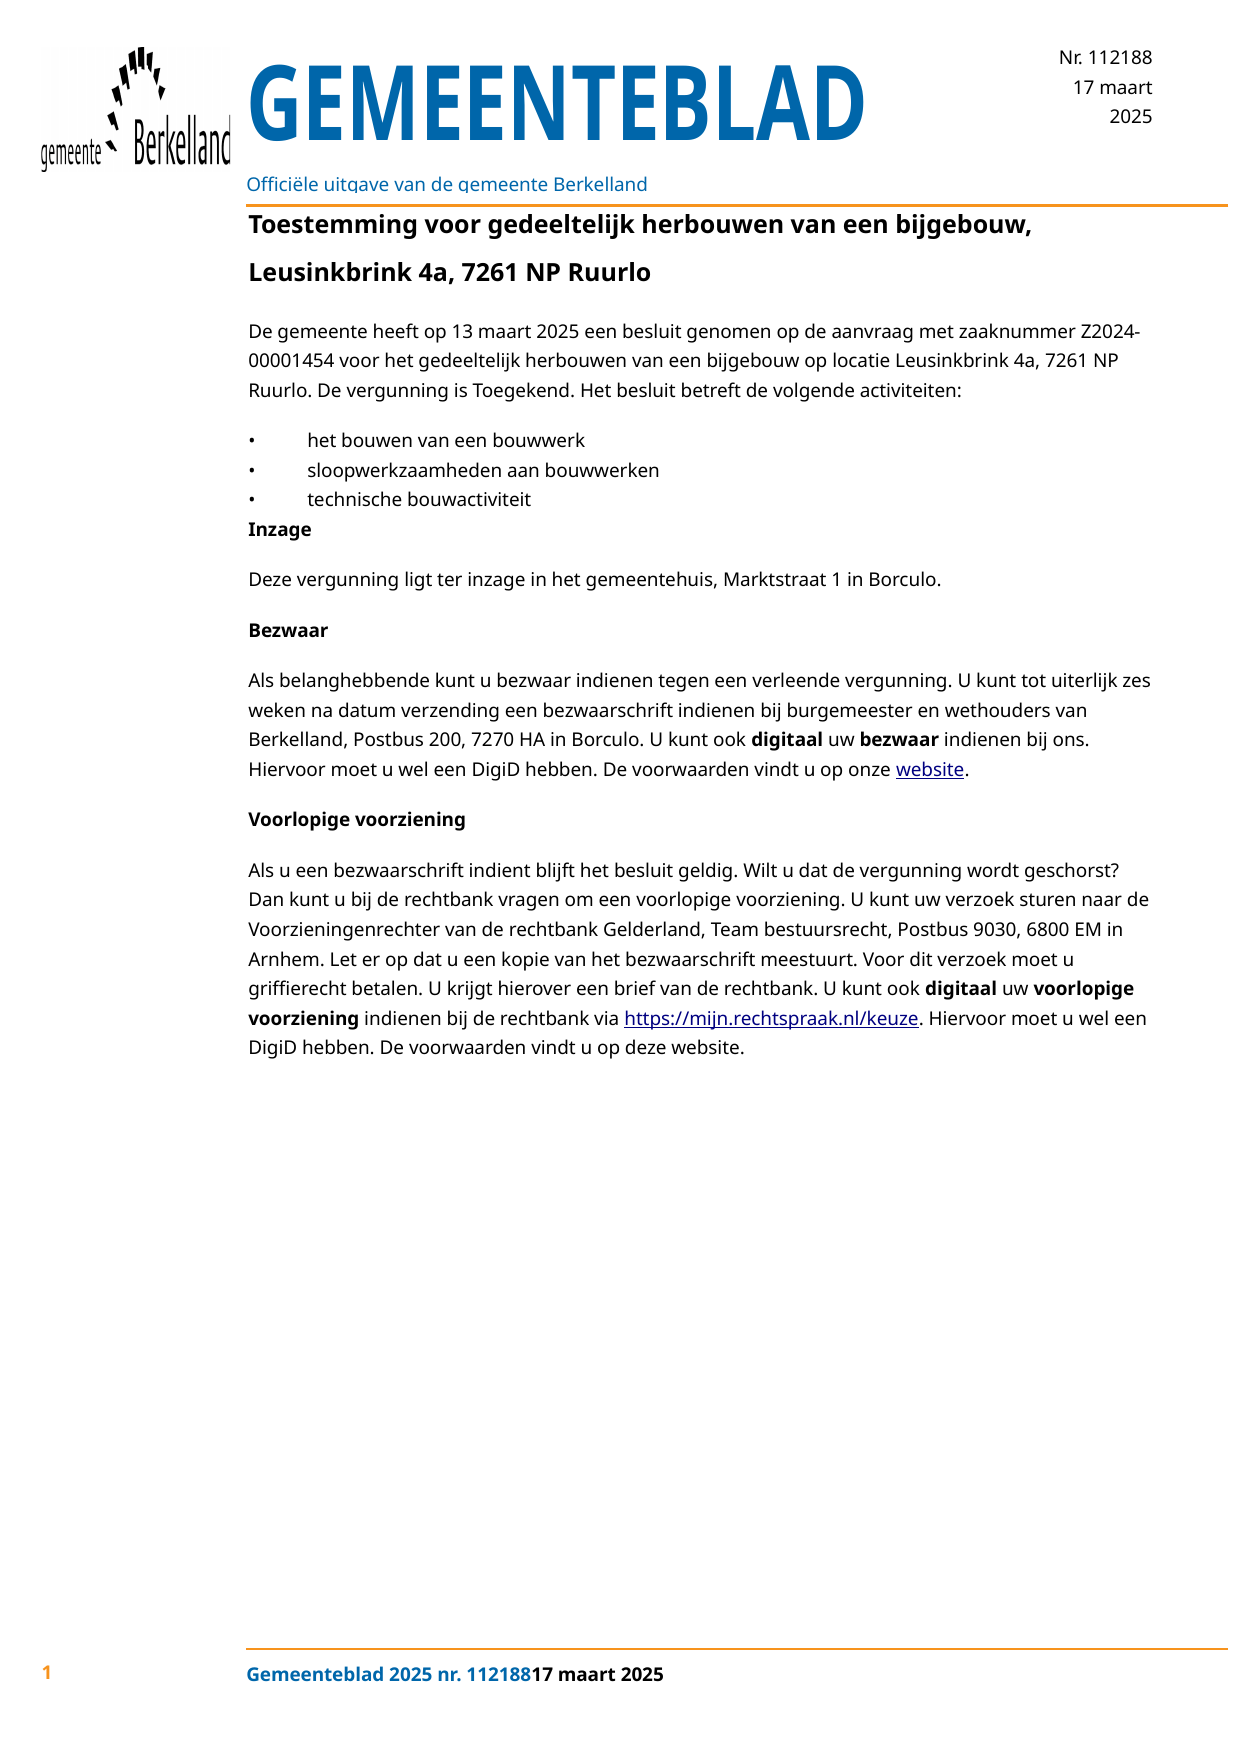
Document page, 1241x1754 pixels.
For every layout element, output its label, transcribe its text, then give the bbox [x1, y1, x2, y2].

text Als u een bezwaarschrift indient blijft het besluit geldig. Wilt u dat de vergunning wordt geschorst? Dan kunt u bij de rechtbank vragen om een voorlopige voorziening. U kunt uw verzoek sturen naar de Voorzieningenrechter van de rechtbank Gelderland, Team bestuursrecht, Postbus 9030, 6800 EM in Arnhem. Let er op dat u een kopie van het bezwaarschrift meestuurt. Voor dit verzoek moet u griffierecht betalen. U krijgt hierover een brief van de rechtbank. U kunt ook digitaal uw voorlopige voorziening indienen bij de rechtbank via https://mijn.rechtspraak.nl/keuze. Hiervoor moet u wel een DigiD hebben. De voorwaarden vindt u op deze website. [248, 857, 1152, 1060]
text Als belanghebbende kunt u bezwaar indienen tegen een verleende vergunning. U kunt tot uiterlijk zes weken na datum verzending een bezwaarschrift indienen bij burgemeester en wethouders van Berkelland, Postbus 200, 7270 HA in Borculo. U kunt ook digitaal uw bezwaar indienen bij ons. Hiervoor moet u wel een DigiD hebben. De voorwaarden vindt u op onze website. [248, 667, 1152, 782]
text Voorlopige voorziening [248, 807, 1152, 832]
list sloopwerkzaamheden aan bouwwerken [248, 457, 1152, 483]
picture [41, 47, 231, 172]
text De gemeente heeft op 13 maart 2025 een besluit genomen op de aanvraag met zaaknummer Z2024-00001454 voor het gedeeltelijk herbouwen van een bijgebouw op locatie Leusinkbrink 4a, 7261 NP Ruurlo. De vergunning is Toegekend. Het besluit betreft de volgende activiteiten: [248, 318, 1152, 403]
text Toestemming voor gedeeltelijk herbouwen van een bijgebouw, Leusinkbrink 4a, 7261 NP Ruurlo [248, 207, 1152, 288]
list technische bouwactiviteit [248, 487, 1152, 512]
list het bouwen van een bouwwerk [248, 427, 1152, 453]
text Inzage [248, 516, 1152, 542]
text Deze vergunning ligt ter inzage in het gemeentehuis, Marktstraat 1 in Borculo. [248, 567, 1152, 592]
text Bezwaar [248, 617, 1152, 643]
